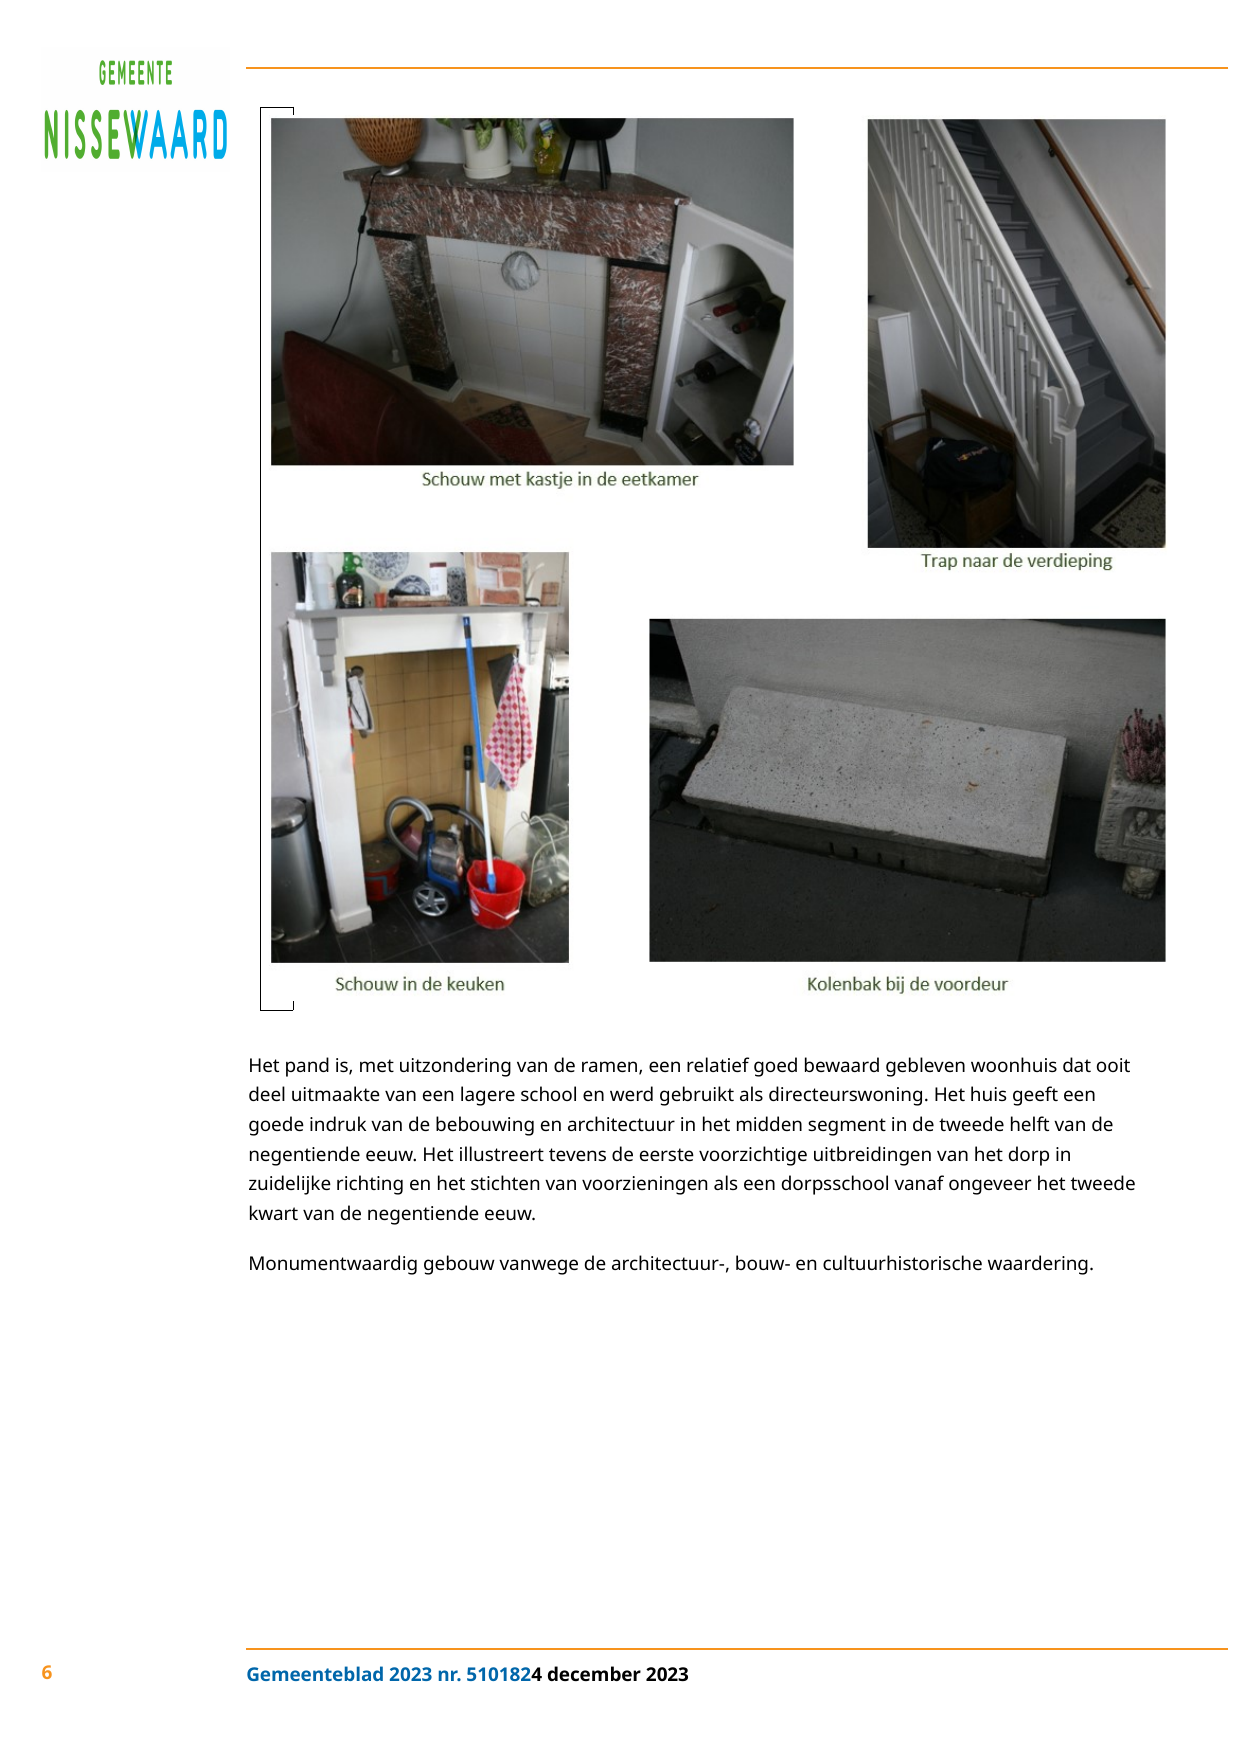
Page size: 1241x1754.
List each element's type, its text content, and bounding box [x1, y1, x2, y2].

picture [268, 115, 1173, 1001]
picture [41, 47, 231, 172]
text Monumentwaardig gebouw vanwege de architectuur-, bouw- en cultuurhistorische waardering. [248, 1250, 1152, 1276]
text Het pand is, met uitzondering van de ramen, een relatief goed bewaard gebleven woonhuis dat ooit deel uitmaakte van een lagere school en werd gebruikt als directeurswoning. Het huis geeft een goede indruk van de bebouwing en architectuur in het midden segment in de tweede helft van de negentiende eeuw. Het illustreert tevens de eerste voorzichtige uitbreidingen van het dorp in zuidelijke richting en het stichten van voorzieningen als een dorpsschool vanaf ongeveer het tweede kwart van de negentiende eeuw. [248, 1052, 1152, 1226]
